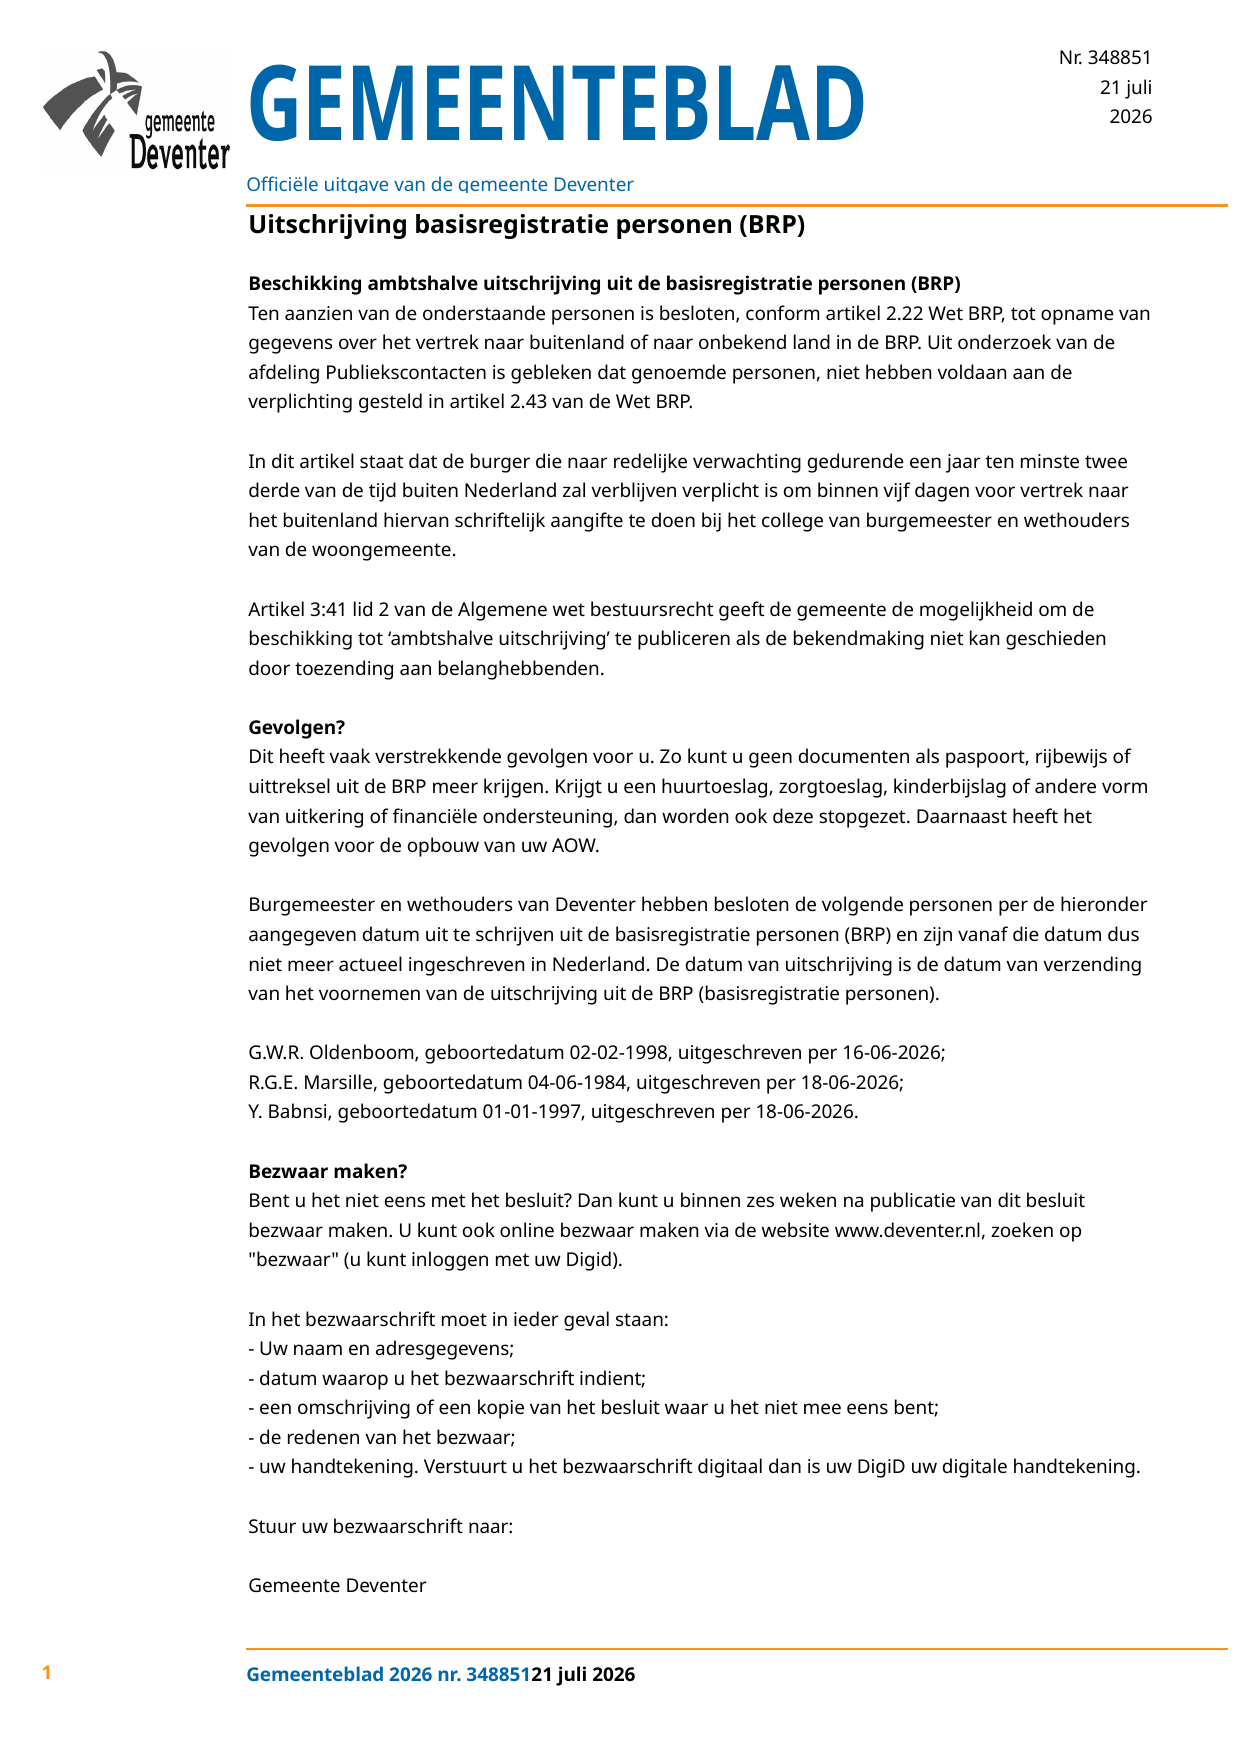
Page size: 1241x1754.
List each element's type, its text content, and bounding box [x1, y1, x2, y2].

text - datum waarop u het bezwaarschrift indient; [248, 1365, 1152, 1391]
text In dit artikel staat dat de burger die naar redelijke verwachting gedurende een jaar ten minste twee derde van de tijd buiten Nederland zal verblijven verplicht is om binnen vijf dagen voor vertrek naar het buitenland hiervan schriftelijk aangifte te doen bij het college van burgemeester en wethouders van de woongemeente. [248, 448, 1152, 562]
text Artikel 3:41 lid 2 van de Algemene wet bestuursrecht geeft de gemeente de mogelijkheid om de beschikking tot ‘ambtshalve uitschrijving’ te publiceren als de bekendmaking niet kan geschieden door toezending aan belanghebbenden. [248, 596, 1152, 681]
text Y. Babnsi, geboortedatum 01-01-1997, uitgeschreven per 18-06-2026. [248, 1099, 1152, 1124]
text G.W.R. Oldenboom, geboortedatum 02-02-1998, uitgeschreven per 16-06-2026; [248, 1039, 1152, 1065]
text Beschikking ambtshalve uitschrijving uit de basisregistratie personen (BRP) [248, 270, 1152, 296]
text - de redenen van het bezwaar; [248, 1424, 1152, 1450]
text R.G.E. Marsille, geboortedatum 04-06-1984, uitgeschreven per 18-06-2026; [248, 1069, 1152, 1095]
text - een omschrijving of een kopie van het besluit waar u het niet mee eens bent; [248, 1394, 1152, 1420]
text Gevolgen? [248, 714, 1152, 740]
text Dit heeft vaak verstrekkende gevolgen voor u. Zo kunt u geen documenten als paspoort, rijbewijs of uittreksel uit de BRP meer krijgen. Krijgt u een huurtoeslag, zorgtoeslag, kinderbijslag of andere vorm van uitkering of financiële ondersteuning, dan worden ook deze stopgezet. Daarnaast heeft het gevolgen voor de opbouw van uw AOW. [248, 744, 1152, 858]
text Bezwaar maken? [248, 1158, 1152, 1183]
text In het bezwaarschrift moet in ieder geval staan: [248, 1306, 1152, 1331]
text Gemeente Deventer [248, 1572, 1152, 1598]
text Burgemeester en wethouders van Deventer hebben besloten de volgende personen per de hieronder aangegeven datum uit te schrijven uit de basisregistratie personen (BRP) en zijn vanaf die datum dus niet meer actueel ingeschreven in Nederland. De datum van uitschrijving is de datum van verzending van het voornemen van de uitschrijving uit de BRP (basisregistratie personen). [248, 892, 1152, 1006]
text - uw handtekening. Verstuurt u het bezwaarschrift digitaal dan is uw DigiD uw digitale handtekening. [248, 1454, 1152, 1479]
text - Uw naam en adresgegevens; [248, 1335, 1152, 1361]
picture [41, 47, 231, 172]
text Ten aanzien van de onderstaande personen is besloten, conform artikel 2.22 Wet BRP, tot opname van gegevens over het vertrek naar buitenland of naar onbekend land in de BRP. Uit onderzoek van de afdeling Publiekscontacten is gebleken dat genoemde personen, niet hebben voldaan aan de verplichting gesteld in artikel 2.43 van de Wet BRP. [248, 300, 1152, 414]
text Bent u het niet eens met het besluit? Dan kunt u binnen zes weken na publicatie van dit besluit bezwaar maken. U kunt ook online bezwaar maken via de website www.deventer.nl, zoeken op "bezwaar" (u kunt inloggen met uw Digid). [248, 1187, 1152, 1272]
text Stuur uw bezwaarschrift naar: [248, 1513, 1152, 1538]
text Uitschrijving basisregistratie personen (BRP) [248, 207, 1152, 241]
